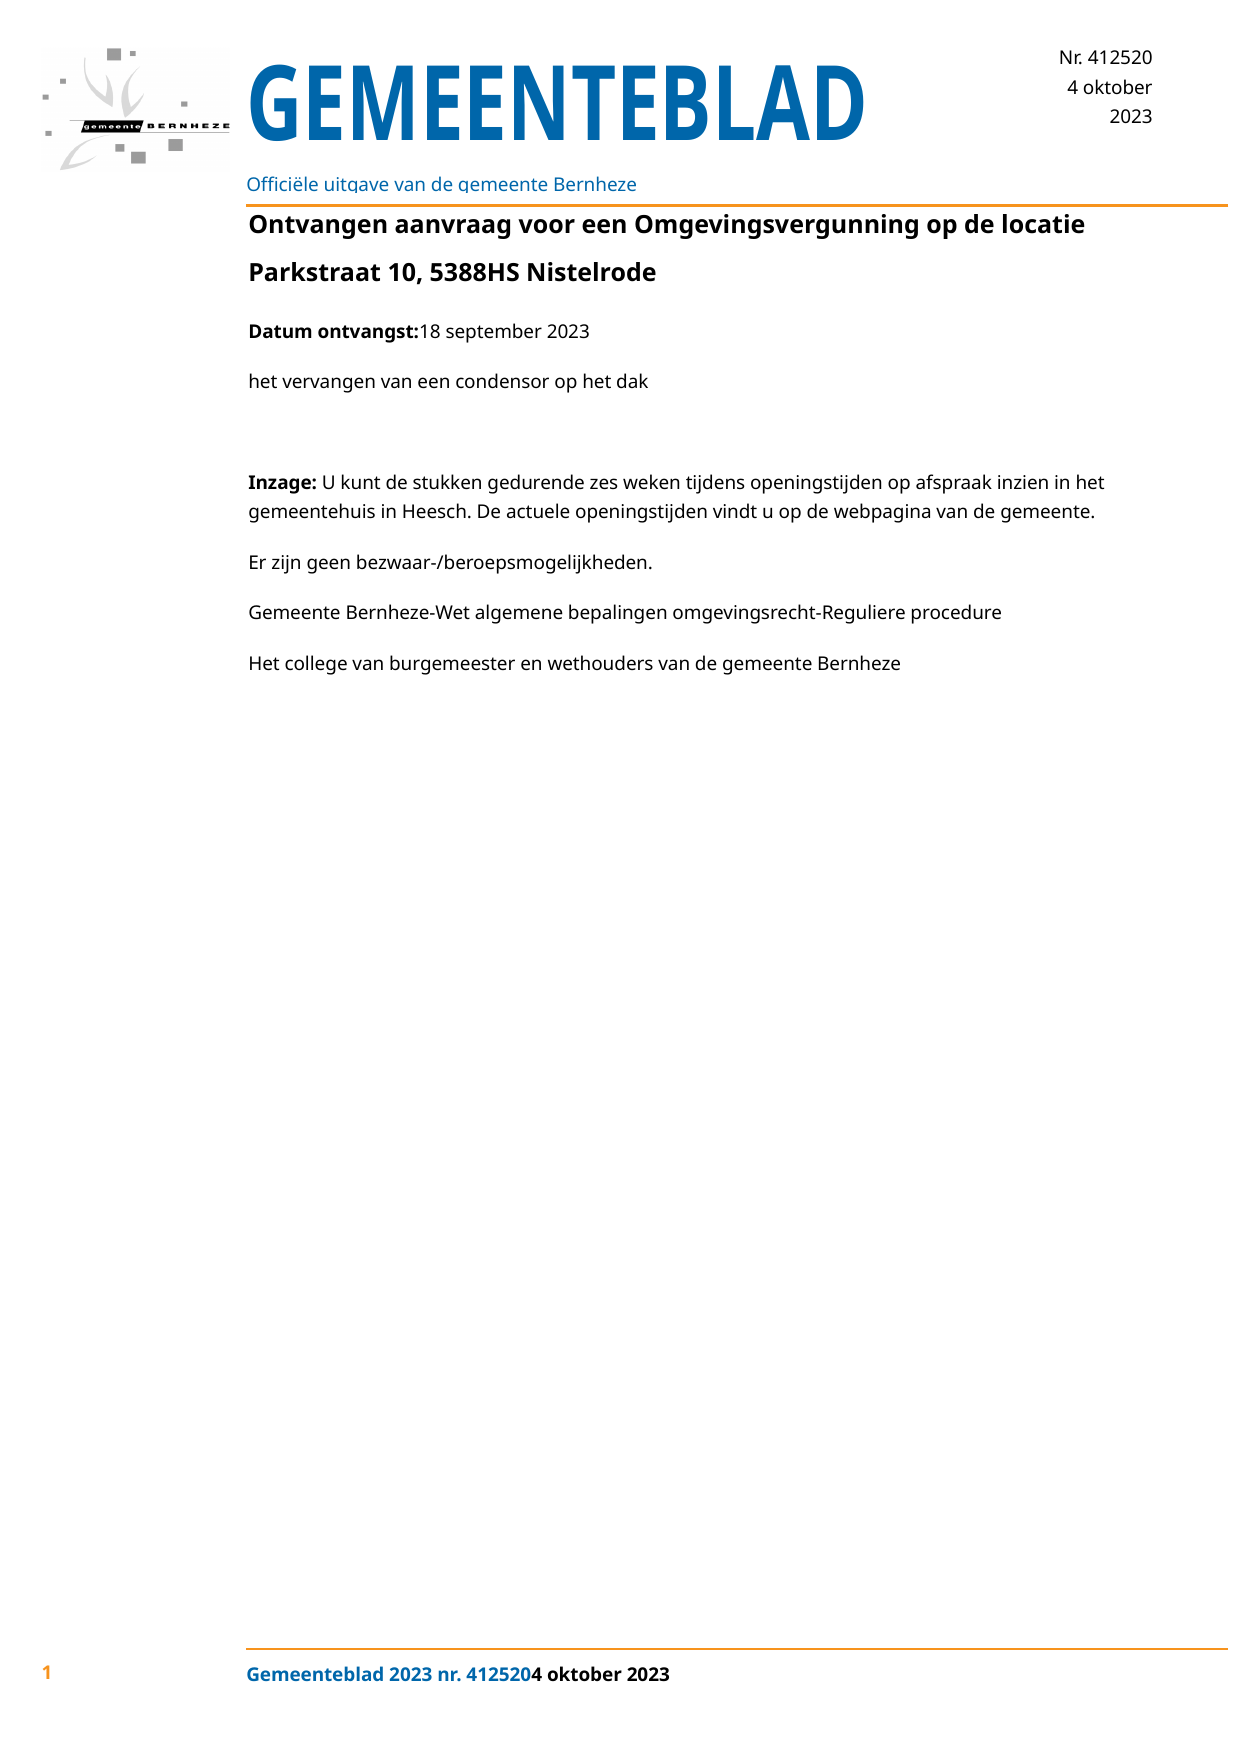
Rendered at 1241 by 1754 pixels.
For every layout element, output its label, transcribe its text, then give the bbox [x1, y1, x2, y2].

text Er zijn geen bezwaar-/beroepsmogelijkheden. [248, 549, 1152, 575]
text Inzage: U kunt de stukken gedurende zes weken tijdens openingstijden op afspraak inzien in het gemeentehuis in Heesch. De actuele openingstijden vindt u op de webpagina van de gemeente. [248, 469, 1152, 524]
text Het college van burgemeester en wethouders van de gemeente Bernheze [248, 650, 1152, 676]
text Datum ontvangst:18 september 2023 [248, 318, 1152, 344]
text Gemeente Bernheze-Wet algemene bepalingen omgevingsrecht-Reguliere procedure [248, 599, 1152, 625]
text Ontvangen aanvraag voor een Omgevingsvergunning op de locatie Parkstraat 10, 5388HS Nistelrode [248, 207, 1152, 288]
text het vervangen van een condensor op het dak [248, 368, 1152, 394]
picture [41, 47, 231, 172]
